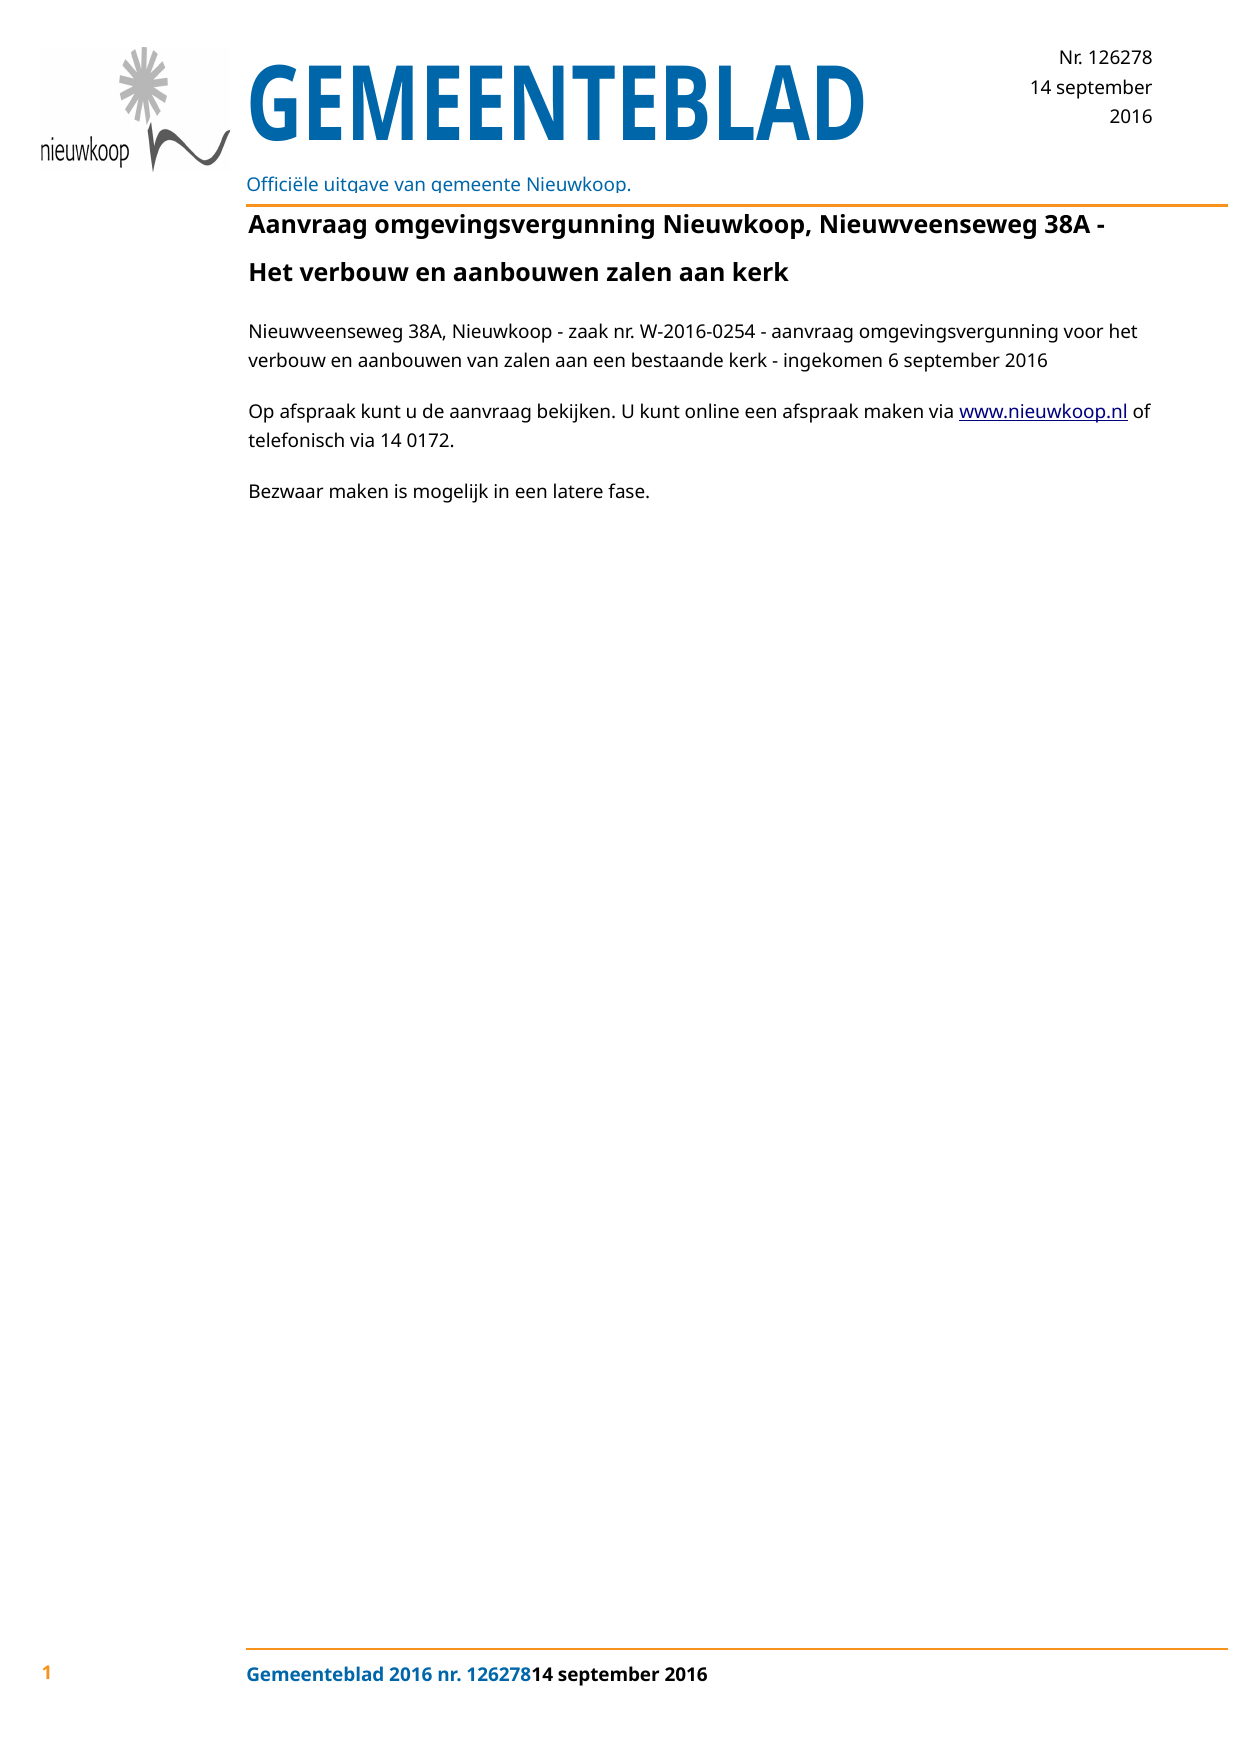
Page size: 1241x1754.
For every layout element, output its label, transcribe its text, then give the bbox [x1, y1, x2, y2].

text Bezwaar maken is mogelijk in een latere fase. [248, 478, 1152, 504]
text Nieuwveenseweg 38A, Nieuwkoop - zaak nr. W-2016-0254 - aanvraag omgevingsvergunning voor het verbouw en aanbouwen van zalen aan een bestaande kerk - ingekomen 6 september 2016 [248, 318, 1152, 373]
text Aanvraag omgevingsvergunning Nieuwkoop, Nieuwveenseweg 38A - Het verbouw en aanbouwen zalen aan kerk [248, 207, 1152, 288]
picture [41, 47, 231, 172]
text Op afspraak kunt u de aanvraag bekijken. U kunt online een afspraak maken via www.nieuwkoop.nl of telefonisch via 14 0172. [248, 398, 1152, 453]
